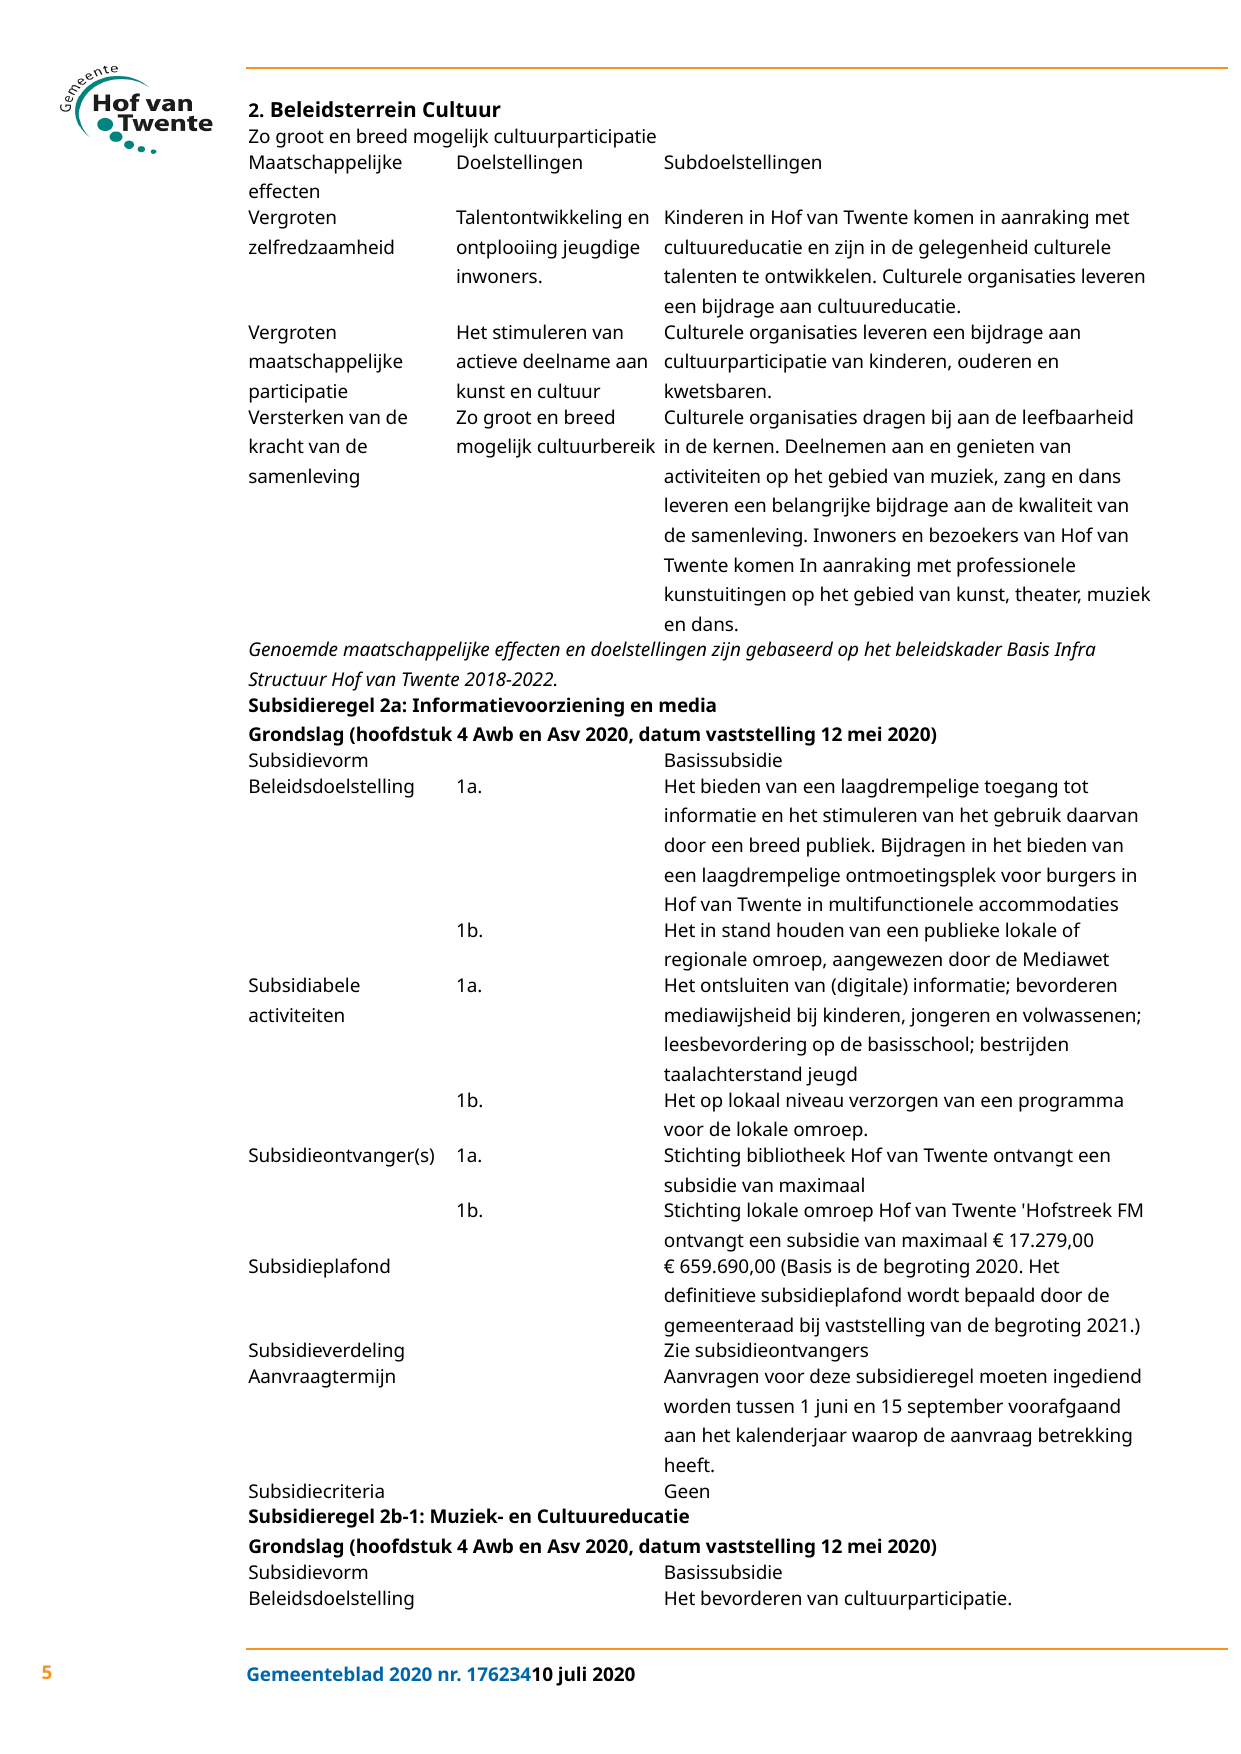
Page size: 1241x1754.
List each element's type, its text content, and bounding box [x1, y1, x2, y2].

table_cell [456, 1478, 664, 1504]
table_cell Subsidievorm [248, 747, 456, 773]
table_cell Subsidiabele activiteiten [248, 973, 456, 1087]
table_cell Aanvragen voor deze subsidieregel moeten ingediend worden tussen 1 juni en 15 september voorafgaand aan het kalenderjaar waarop de aanvraag betrekking heeft. [664, 1364, 1152, 1478]
table_cell [248, 917, 456, 972]
table_cell Subsidievorm [248, 1559, 456, 1585]
table_cell Doelstellingen [456, 149, 664, 204]
table_cell [456, 1338, 664, 1363]
table_cell Subsidieregel 2a: Informatievoorziening en media Grondslag (hoofdstuk 4 Awb en Asv 2020, datum vaststelling 12 mei 2020) [248, 692, 1152, 747]
table_cell Subsidieontvanger(s) [248, 1142, 456, 1197]
table_cell Aanvraagtermijn [248, 1364, 456, 1478]
table_cell Subsidieplafond [248, 1253, 456, 1338]
table_cell Beleidsdoelstelling [248, 1585, 456, 1610]
table_cell Het op lokaal niveau verzorgen van een programma voor de lokale omroep. [664, 1087, 1152, 1142]
table_cell Stichting bibliotheek Hof van Twente ontvangt een subsidie van maximaal [664, 1142, 1152, 1197]
table_cell Vergroten maatschappelijke participatie [248, 319, 456, 404]
table_cell Genoemde maatschappelijke effecten en doelstellingen zijn gebaseerd op het beleidskader Basis Infra Structuur Hof van Twente 2018-2022. [248, 637, 1152, 692]
table_cell Het in stand houden van een publieke lokale of regionale omroep, aangewezen door de Mediawet [664, 917, 1152, 972]
table_cell Het bieden van een laagdrempelige toegang tot informatie en het stimuleren van het gebruik daarvan door een breed publiek. Bijdragen in het bieden van een laagdrempelige ontmoetingsplek voor burgers in Hof van Twente in multifunctionele accommodaties [664, 773, 1152, 917]
table_cell [456, 1559, 664, 1585]
table_cell Vergroten zelfredzaamheid [248, 205, 456, 319]
table_cell [248, 1087, 456, 1142]
table_cell Subsidieregel 2b-1: Muziek- en Cultuureducatie Grondslag (hoofdstuk 4 Awb en Asv 2020, datum vaststelling 12 mei 2020) [248, 1504, 1152, 1559]
table_cell Het stimuleren van actieve deelname aan kunst en cultuur [456, 319, 664, 404]
table_cell 1a. [456, 1142, 664, 1197]
table_cell 1b. [456, 1087, 664, 1142]
table_cell 1b. [456, 917, 664, 972]
table_cell 1a. [456, 973, 664, 1087]
table_cell Stichting lokale omroep Hof van Twente 'Hofstreek FM ontvangt een subsidie van maximaal € 17.279,00 [664, 1198, 1152, 1253]
table_cell Kinderen in Hof van Twente komen in aanraking met cultuureducatie en zijn in de gelegenheid culturele talenten te ontwikkelen. Culturele organisaties leveren een bijdrage aan cultuureducatie. [664, 205, 1152, 319]
table_cell [456, 1585, 664, 1610]
text 2. Beleidsterrein Cultuur [248, 95, 1152, 123]
table_cell Talentontwikkeling en ontplooiing jeugdige inwoners. [456, 205, 664, 319]
table_cell Subsidieverdeling [248, 1338, 456, 1363]
picture [41, 47, 231, 172]
table_cell [456, 747, 664, 773]
table_cell Subsidiecriteria [248, 1478, 456, 1504]
table_cell Culturele organisaties leveren een bijdrage aan cultuurparticipatie van kinderen, ouderen en kwetsbaren. [664, 319, 1152, 404]
table_cell Het bevorderen van cultuurparticipatie. [664, 1585, 1152, 1610]
table_cell Basissubsidie [664, 747, 1152, 773]
table_header Zo groot en breed mogelijk cultuurparticipatie [248, 124, 1152, 149]
table_cell Maatschappelijke effecten [248, 149, 456, 204]
table_cell Basissubsidie [664, 1559, 1152, 1585]
table_cell € 659.690,00 (Basis is de begroting 2020. Het definitieve subsidieplafond wordt bepaald door de gemeenteraad bij vaststelling van de begroting 2021.) [664, 1253, 1152, 1338]
table_cell 1a. [456, 773, 664, 917]
table_cell [456, 1253, 664, 1338]
table_cell Zo groot en breed mogelijk cultuurbereik [456, 404, 664, 637]
table_cell Culturele organisaties dragen bij aan de leefbaarheid in de kernen. Deelnemen aan en genieten van activiteiten op het gebied van muziek, zang en dans leveren een belangrijke bijdrage aan de kwaliteit van de samenleving. Inwoners en bezoekers van Hof van Twente komen In aanraking met professionele kunstuitingen op het gebied van kunst, theater, muziek en dans. [664, 404, 1152, 637]
table_cell Subdoelstellingen [664, 149, 1152, 204]
table_cell [456, 1364, 664, 1478]
table_cell Het ontsluiten van (digitale) informatie; bevorderen mediawijsheid bij kinderen, jongeren en volwassenen; leesbevordering op de basisschool; bestrijden taalachterstand jeugd [664, 973, 1152, 1087]
table_cell 1b. [456, 1198, 664, 1253]
table_cell [248, 1198, 456, 1253]
table_cell Beleidsdoelstelling [248, 773, 456, 917]
table_cell Geen [664, 1478, 1152, 1504]
table_cell Versterken van de kracht van de samenleving [248, 404, 456, 637]
table_cell Zie subsidieontvangers [664, 1338, 1152, 1363]
